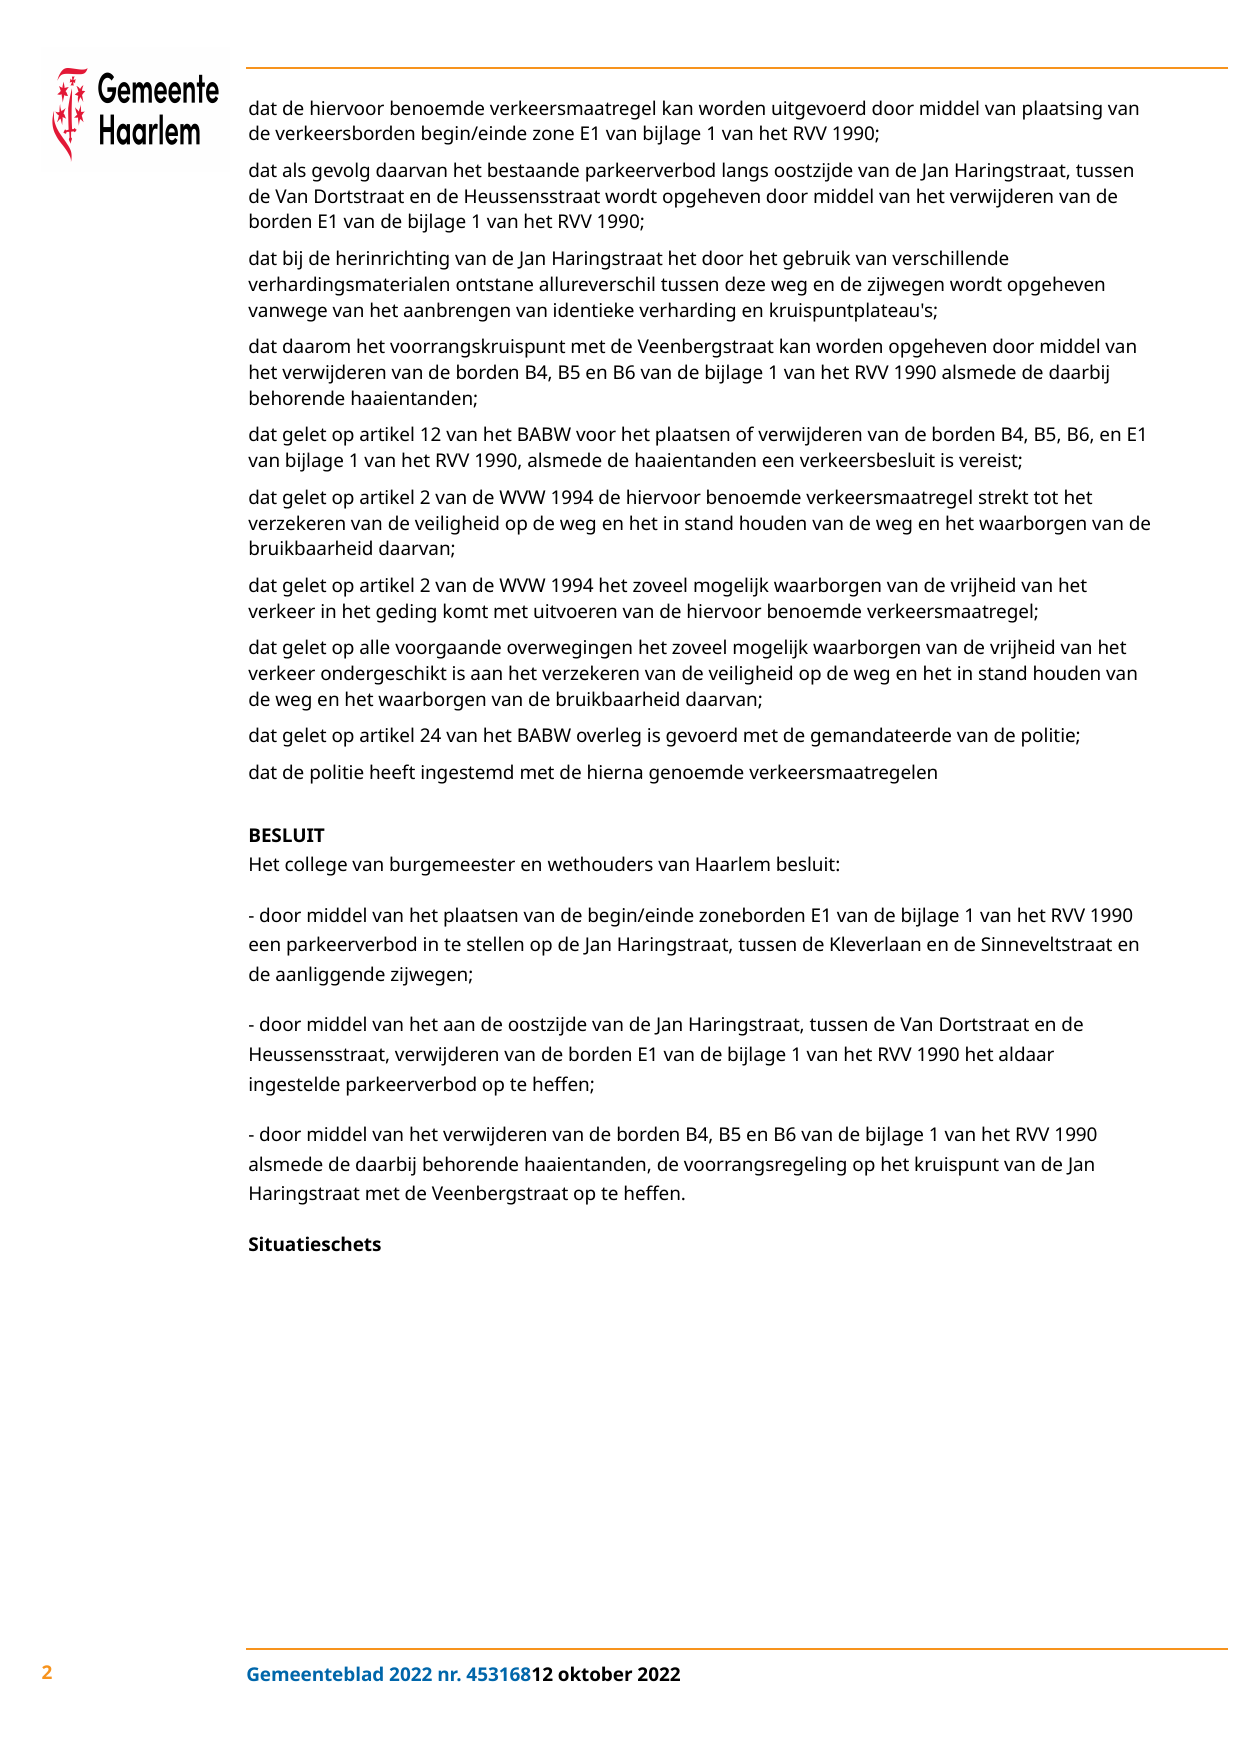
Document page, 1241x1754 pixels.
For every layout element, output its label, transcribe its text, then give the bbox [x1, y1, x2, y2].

text dat gelet op artikel 24 van het BABW overleg is gevoerd met de gemandateerde van de politie; [248, 723, 1152, 748]
text - door middel van het aan de oostzijde van de Jan Haringstraat, tussen de Van Dortstraat en de Heussensstraat, verwijderen van de borden E1 van de bijlage 1 van het RVV 1990 het aldaar ingestelde parkeerverbod op te heffen; [248, 1012, 1152, 1096]
text dat gelet op artikel 12 van het BABW voor het plaatsen of verwijderen van de borden B4, B5, B6, en E1 van bijlage 1 van het RVV 1990, alsmede de haaientanden een verkeersbesluit is vereist; [248, 422, 1152, 473]
text - door middel van het verwijderen van de borden B4, B5 en B6 van de bijlage 1 van het RVV 1990 alsmede de daarbij behorende haaientanden, de voorrangsregeling op het kruispunt van de Jan Haringstraat met de Veenbergstraat op te heffen. [248, 1121, 1152, 1206]
text dat gelet op alle voorgaande overwegingen het zoveel mogelijk waarborgen van de vrijheid van het verkeer ondergeschikt is aan het verzekeren van de veiligheid op de weg en het in stand houden van de weg en het waarborgen van de bruikbaarheid daarvan; [248, 634, 1152, 712]
text dat bij de herinrichting van de Jan Haringstraat het door het gebruik van verschillende verhardingsmaterialen ontstane allureverschil tussen deze weg en de zijwegen wordt opgeheven vanwege van het aanbrengen van identieke verharding en kruispuntplateau's; [248, 245, 1152, 322]
text dat gelet op artikel 2 van de WVW 1994 het zoveel mogelijk waarborgen van de vrijheid van het verkeer in het geding komt met uitvoeren van de hiervoor benoemde verkeersmaatregel; [248, 572, 1152, 623]
text dat de hiervoor benoemde verkeersmaatregel kan worden uitgevoerd door middel van plaatsing van de verkeersborden begin/einde zone E1 van bijlage 1 van het RVV 1990; [248, 95, 1152, 146]
picture [41, 47, 231, 172]
text Het college van burgemeester en wethouders van Haarlem besluit: [248, 852, 1152, 877]
text Situatieschets [248, 1231, 1152, 1256]
text dat gelet op artikel 2 van de WVW 1994 de hiervoor benoemde verkeersmaatregel strekt tot het verzekeren van de veiligheid op de weg en het in stand houden van de weg en het waarborgen van de bruikbaarheid daarvan; [248, 484, 1152, 561]
text dat daarom het voorrangskruispunt met de Veenbergstraat kan worden opgeheven door middel van het verwijderen van de borden B4, B5 en B6 van de bijlage 1 van het RVV 1990 alsmede de daarbij behorende haaientanden; [248, 333, 1152, 411]
text - door middel van het plaatsen van de begin/einde zoneborden E1 van de bijlage 1 van het RVV 1990 een parkeerverbod in te stellen op de Jan Haringstraat, tussen de Kleverlaan en de Sinneveltstraat en de aanliggende zijwegen; [248, 902, 1152, 987]
text dat als gevolg daarvan het bestaande parkeerverbod langs oostzijde van de Jan Haringstraat, tussen de Van Dortstraat en de Heussensstraat wordt opgeheven door middel van het verwijderen van de borden E1 van de bijlage 1 van het RVV 1990; [248, 157, 1152, 234]
text dat de politie heeft ingestemd met de hierna genoemde verkeersmaatregelen [248, 759, 1152, 785]
text BESLUIT [248, 822, 1152, 848]
